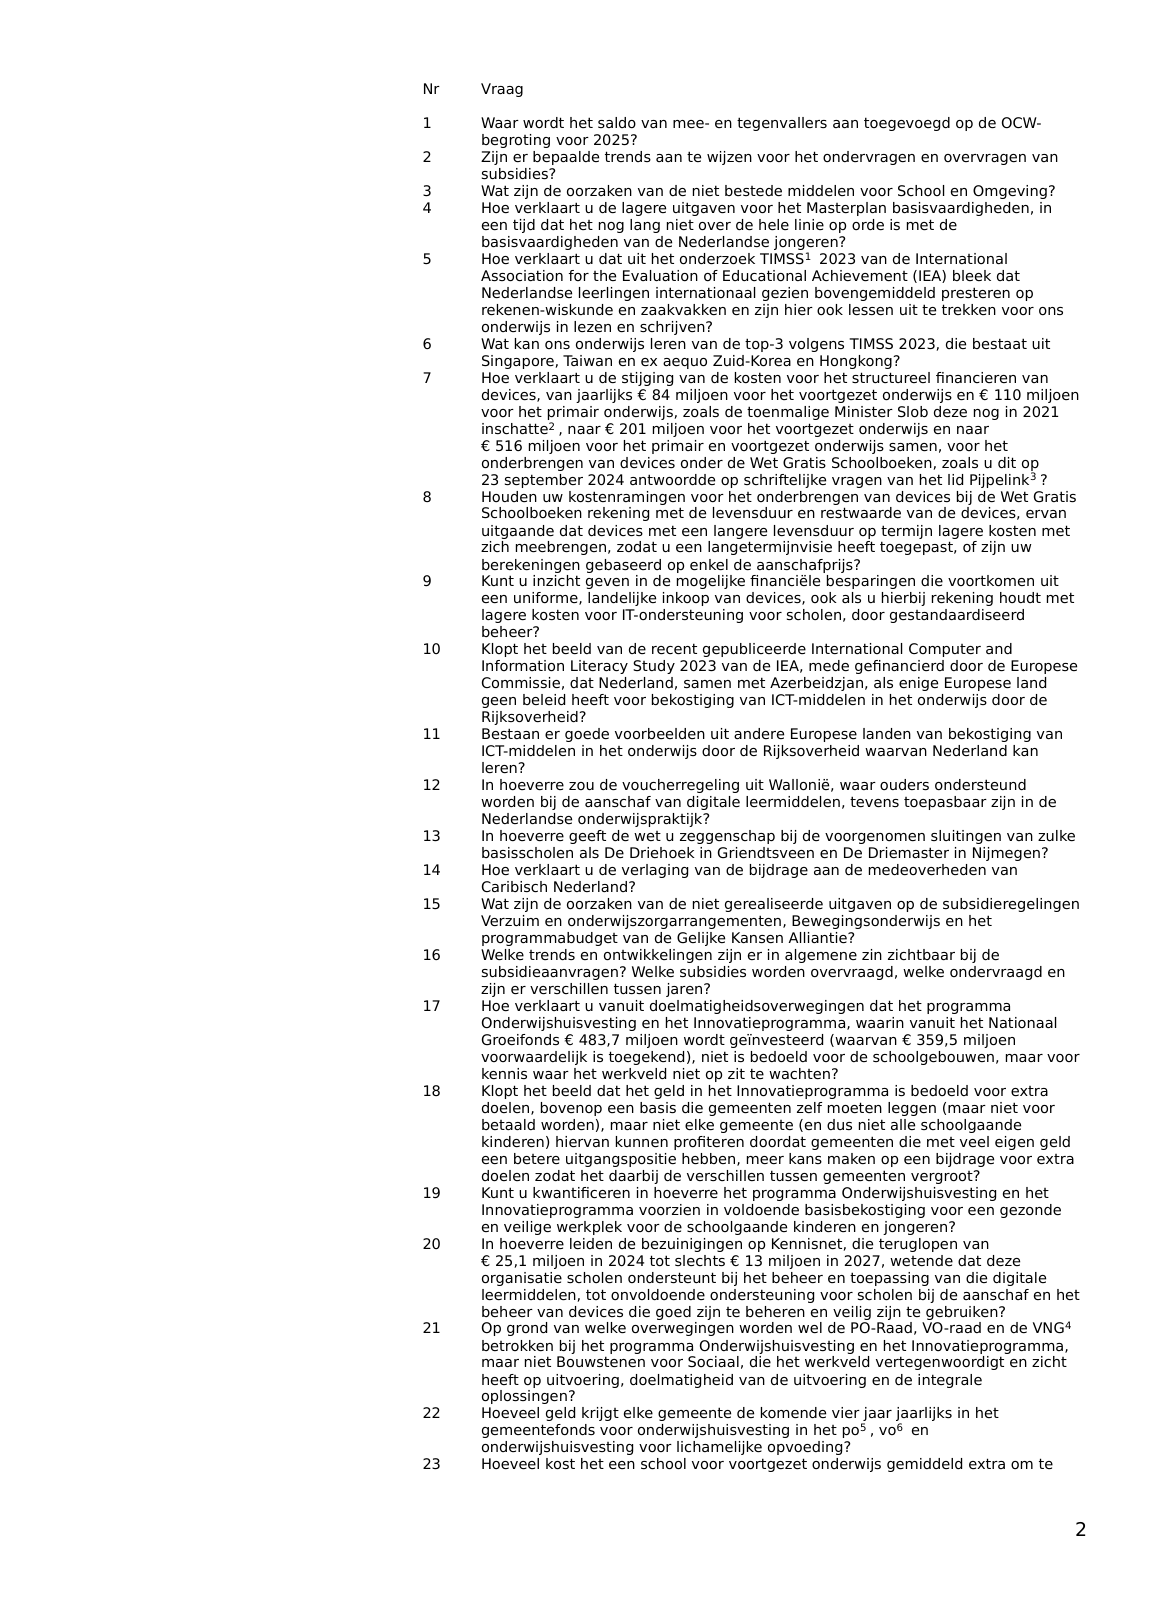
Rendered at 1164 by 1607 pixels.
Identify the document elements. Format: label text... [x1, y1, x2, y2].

table_cell Hoe verklaart u vanuit doelmatigheidsoverwegingen dat het programma Onderwijshuisvesting en het Innovatieprogramma, waarin vanuit het Nationaal Groeifonds € 483,7 miljoen wordt geïnvesteerd (waarvan € 359,5 miljoen voorwaardelijk is toegekend), niet is bedoeld voor de schoolgebouwen, maar voor kennis waar het werkveld niet op zit te wachten? [475, 998, 1087, 1083]
table_cell Wat zijn de oorzaken van de niet gerealiseerde uitgaven op de subsidieregelingen Verzuim en onderwijszorgarrangementen, Bewegingsonderwijs en het programmabudget van de Gelijke Kansen Alliantie? [475, 896, 1087, 947]
table_cell Kunt u inzicht geven in de mogelijke financiële besparingen die voortkomen uit een uniforme, landelijke inkoop van devices, ook als u hierbij rekening houdt met lagere kosten voor IT-ondersteuning voor scholen, door gestandaardiseerd beheer? [475, 573, 1087, 641]
table_cell 12 [422, 777, 475, 828]
table_cell 22 [422, 1405, 475, 1456]
table_cell Wat kan ons onderwijs leren van de top-3 volgens TIMSS 2023, die bestaat uit Singapore, Taiwan en ex aequo Zuid-Korea en Hongkong? [475, 336, 1087, 369]
table_cell 10 [422, 641, 475, 726]
table_cell Op grond van welke overwegingen worden wel de PO-Raad, VO-raad en de VNG4 betrokken bij het programma Onderwijshuisvesting en het Innovatieprogramma, maar niet Bouwstenen voor Sociaal, die het werkveld vertegenwoordigt en zicht heeft op uitvoering, doelmatigheid van de uitvoering en de integrale oplossingen? [475, 1320, 1087, 1405]
table_header Nr [422, 81, 475, 98]
table_cell Hoe verklaart u de stijging van de kosten voor het structureel financieren van devices, van jaarlijks € 84 miljoen voor het voortgezet onderwijs en € 110 miljoen voor het primair onderwijs, zoals de toenmalige Minister Slob deze nog in 2021 inschatte2, naar € 201 miljoen voor het voortgezet onderwijs en naar € 516 miljoen voor het primair en voortgezet onderwijs samen, voor het onderbrengen van devices onder de Wet Gratis Schoolboeken, zoals u dit op 23 september 2024 antwoordde op schriftelijke vragen van het lid Pijpelink3? [475, 370, 1087, 488]
table_cell In hoeverre geeft de wet u zeggenschap bij de voorgenomen sluitingen van zulke basisscholen als De Driehoek in Griendtsveen en De Driemaster in Nijmegen? [475, 828, 1087, 862]
table_cell In hoeverre leiden de bezuinigingen op Kennisnet, die teruglopen van € 25,1 miljoen in 2024 tot slechts € 13 miljoen in 2027, wetende dat deze organisatie scholen ondersteunt bij het beheer en toepassing van die digitale leermiddelen, tot onvoldoende ondersteuning voor scholen bij de aanschaf en het beheer van devices die goed zijn te beheren en veilig zijn te gebruiken? [475, 1236, 1087, 1320]
table_cell 2 [422, 149, 475, 183]
table_cell 8 [422, 489, 475, 573]
table_cell Hoe verklaart u de verlaging van de bijdrage aan de medeoverheden van Caribisch Nederland? [475, 862, 1087, 896]
table_cell 4 [422, 200, 475, 251]
table_cell 21 [422, 1320, 475, 1405]
table_cell Hoe verklaart u de lagere uitgaven voor het Masterplan basisvaardigheden, in een tijd dat het nog lang niet over de hele linie op orde is met de basisvaardigheden van de Nederlandse jongeren? [475, 200, 1087, 251]
table_cell 15 [422, 896, 475, 947]
table_cell 18 [422, 1083, 475, 1184]
table_cell Kunt u kwantificeren in hoeverre het programma Onderwijshuisvesting en het Innovatieprogramma voorzien in voldoende basisbekostiging voor een gezonde en veilige werkplek voor de schoolgaande kinderen en jongeren? [475, 1185, 1087, 1236]
table_cell Hoeveel kost het een school voor voortgezet onderwijs gemiddeld extra om te [475, 1456, 1087, 1473]
table_cell Hoeveel geld krijgt elke gemeente de komende vier jaar jaarlijks in het gemeentefonds voor onderwijshuisvesting in het po5, vo6 en onderwijshuisvesting voor lichamelijke opvoeding? [475, 1405, 1087, 1456]
table_cell Hoe verklaart u dat uit het onderzoek TIMSS1 2023 van de International Association for the Evaluation of Educational Achievement (IEA) bleek dat Nederlandse leerlingen internationaal gezien bovengemiddeld presteren op rekenen-wiskunde en zaakvakken en zijn hier ook lessen uit te trekken voor ons onderwijs in lezen en schrijven? [475, 251, 1087, 336]
table_cell 23 [422, 1456, 475, 1473]
table_cell 6 [422, 336, 475, 369]
table_cell 13 [422, 828, 475, 862]
table_cell Wat zijn de oorzaken van de niet bestede middelen voor School en Omgeving? [475, 183, 1087, 200]
table_cell 19 [422, 1185, 475, 1236]
table_cell Bestaan er goede voorbeelden uit andere Europese landen van bekostiging van ICT-middelen in het onderwijs door de Rijksoverheid waarvan Nederland kan leren? [475, 726, 1087, 777]
table_cell Klopt het beeld dat het geld in het Innovatieprogramma is bedoeld voor extra doelen, bovenop een basis die gemeenten zelf moeten leggen (maar niet voor betaald worden), maar niet elke gemeente (en dus niet alle schoolgaande kinderen) hiervan kunnen profiteren doordat gemeenten die met veel eigen geld een betere uitgangspositie hebben, meer kans maken op een bijdrage voor extra doelen zodat het daarbij de verschillen tussen gemeenten vergroot? [475, 1083, 1087, 1184]
table_cell 3 [422, 183, 475, 200]
table_header Vraag [475, 81, 1087, 98]
table_cell 20 [422, 1236, 475, 1320]
table_cell 14 [422, 862, 475, 896]
table_cell [422, 98, 475, 115]
table_cell 16 [422, 947, 475, 998]
table_cell In hoeverre zou de voucherregeling uit Wallonië, waar ouders ondersteund worden bij de aanschaf van digitale leermiddelen, tevens toepasbaar zijn in de Nederlandse onderwijspraktijk? [475, 777, 1087, 828]
table_cell 1 [422, 115, 475, 149]
table_cell Waar wordt het saldo van mee- en tegenvallers aan toegevoegd op de OCW-begroting voor 2025? [475, 115, 1087, 149]
table_cell Houden uw kostenramingen voor het onderbrengen van devices bij de Wet Gratis Schoolboeken rekening met de levensduur en restwaarde van de devices, ervan uitgaande dat devices met een langere levensduur op termijn lagere kosten met zich meebrengen, zodat u een langetermijnvisie heeft toegepast, of zijn uw berekeningen gebaseerd op enkel de aanschafprijs? [475, 489, 1087, 573]
table_cell 7 [422, 370, 475, 488]
table_cell Klopt het beeld van de recent gepubliceerde International Computer and Information Literacy Study 2023 van de IEA, mede gefinancierd door de Europese Commissie, dat Nederland, samen met Azerbeidzjan, als enige Europese land geen beleid heeft voor bekostiging van ICT-middelen in het onderwijs door de Rijksoverheid? [475, 641, 1087, 726]
table_cell [475, 98, 1087, 115]
table_cell 9 [422, 573, 475, 641]
table_cell 11 [422, 726, 475, 777]
table_cell Welke trends en ontwikkelingen zijn er in algemene zin zichtbaar bij de subsidieaanvragen? Welke subsidies worden overvraagd, welke ondervraagd en zijn er verschillen tussen jaren? [475, 947, 1087, 998]
table_cell Zijn er bepaalde trends aan te wijzen voor het ondervragen en overvragen van subsidies? [475, 149, 1087, 183]
table_cell 17 [422, 998, 475, 1083]
table_cell 5 [422, 251, 475, 336]
